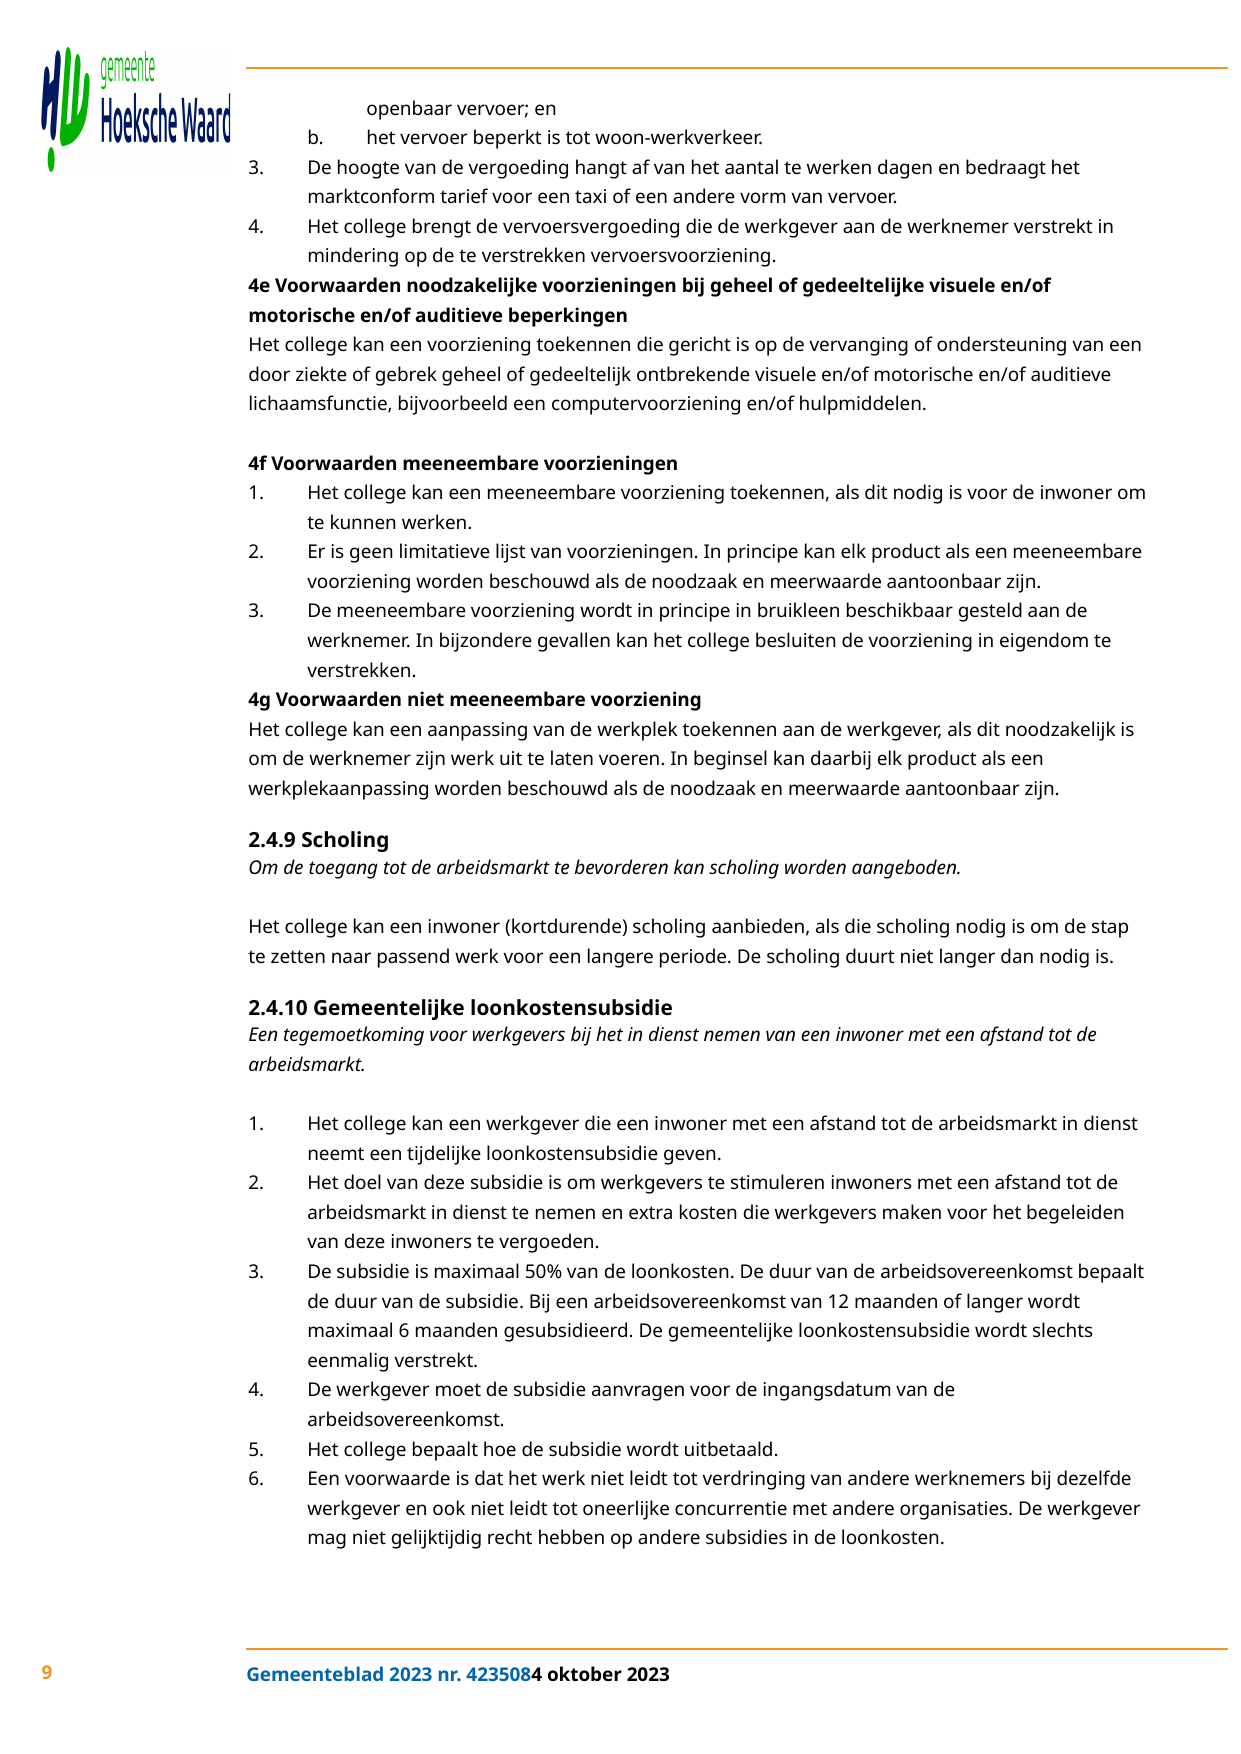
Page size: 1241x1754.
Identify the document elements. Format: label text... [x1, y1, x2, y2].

text 4f Voorwaarden meeneembare voorzieningen [248, 450, 1152, 476]
list Een voorwaarde is dat het werk niet leidt tot verdringing van andere werknemers bij dezelfde werkgever en ook niet leidt tot oneerlijke concurrentie met andere organisaties. De werkgever mag niet gelijktijdig recht hebben op andere subsidies in de loonkosten. [248, 1465, 1152, 1550]
list Het college kan een meeneembare voorziening toekennen, als dit nodig is voor de inwoner om te kunnen werken. [248, 479, 1152, 535]
list De hoogte van de vergoeding hangt af van het aantal te werken dagen en bedraagt het marktconform tarief voor een taxi of een andere vorm van vervoer. [248, 154, 1152, 209]
list het vervoer beperkt is tot woon-werkverkeer. [307, 124, 1152, 150]
list De meeneembare voorziening wordt in principe in bruikleen beschikbaar gesteld aan de werknemer. In bijzondere gevallen kan het college besluiten de voorziening in eigendom te verstrekken. [248, 598, 1152, 683]
list openbaar vervoer; en [307, 95, 1152, 121]
text Het college kan een inwoner (kortdurende) scholing aanbieden, als die scholing nodig is om de stap te zetten naar passend werk voor een langere periode. De scholing duurt niet langer dan nodig is. [248, 913, 1152, 968]
picture [41, 47, 231, 172]
list Het doel van deze subsidie is om werkgevers te stimuleren inwoners met een afstand tot de arbeidsmarkt in dienst te nemen en extra kosten die werkgevers maken voor het begeleiden van deze inwoners te vergoeden. [248, 1169, 1152, 1254]
list Het college brengt de vervoersvergoeding die de werkgever aan de werknemer verstrekt in mindering op de te verstrekken vervoersvoorziening. [248, 213, 1152, 268]
text Om de toegang tot de arbeidsmarkt te bevorderen kan scholing worden aangeboden. [248, 854, 1152, 880]
text 2.4.9 Scholing [248, 826, 1152, 854]
text Het college kan een aanpassing van de werkplek toekennen aan de werkgever, als dit noodzakelijk is om de werknemer zijn werk uit te laten voeren. In beginsel kan daarbij elk product als een werkplekaanpassing worden beschouwd als de noodzaak en meerwaarde aantoonbaar zijn. [248, 716, 1152, 801]
list De subsidie is maximaal 50% van de loonkosten. De duur van de arbeidsovereenkomst bepaalt de duur van de subsidie. Bij een arbeidsovereenkomst van 12 maanden of langer wordt maximaal 6 maanden gesubsidieerd. De gemeentelijke loonkostensubsidie wordt slechts eenmalig verstrekt. [248, 1258, 1152, 1373]
text Het college kan een voorziening toekennen die gericht is op de vervanging of ondersteuning van een door ziekte of gebrek geheel of gedeeltelijk ontbrekende visuele en/of motorische en/of auditieve lichaamsfunctie, bijvoorbeeld een computervoorziening en/of hulpmiddelen. [248, 331, 1152, 416]
text Een tegemoetkoming voor werkgevers bij het in dienst nemen van een inwoner met een afstand tot de arbeidsmarkt. [248, 1022, 1152, 1077]
list De werkgever moet de subsidie aanvragen voor de ingangsdatum van de arbeidsovereenkomst. [248, 1377, 1152, 1432]
list Het college bepaalt hoe de subsidie wordt uitbetaald. [248, 1436, 1152, 1462]
text 2.4.10 Gemeentelijke loonkostensubsidie [248, 993, 1152, 1022]
list Het college kan een werkgever die een inwoner met een afstand tot de arbeidsmarkt in dienst neemt een tijdelijke loonkostensubsidie geven. [248, 1110, 1152, 1166]
text 4e Voorwaarden noodzakelijke voorzieningen bij geheel of gedeeltelijke visuele en/of motorische en/of auditieve beperkingen [248, 272, 1152, 328]
text 4g Voorwaarden niet meeneembare voorziening [248, 686, 1152, 712]
list Er is geen limitatieve lijst van voorzieningen. In principe kan elk product als een meeneembare voorziening worden beschouwd als de noodzaak en meerwaarde aantoonbaar zijn. [248, 538, 1152, 594]
